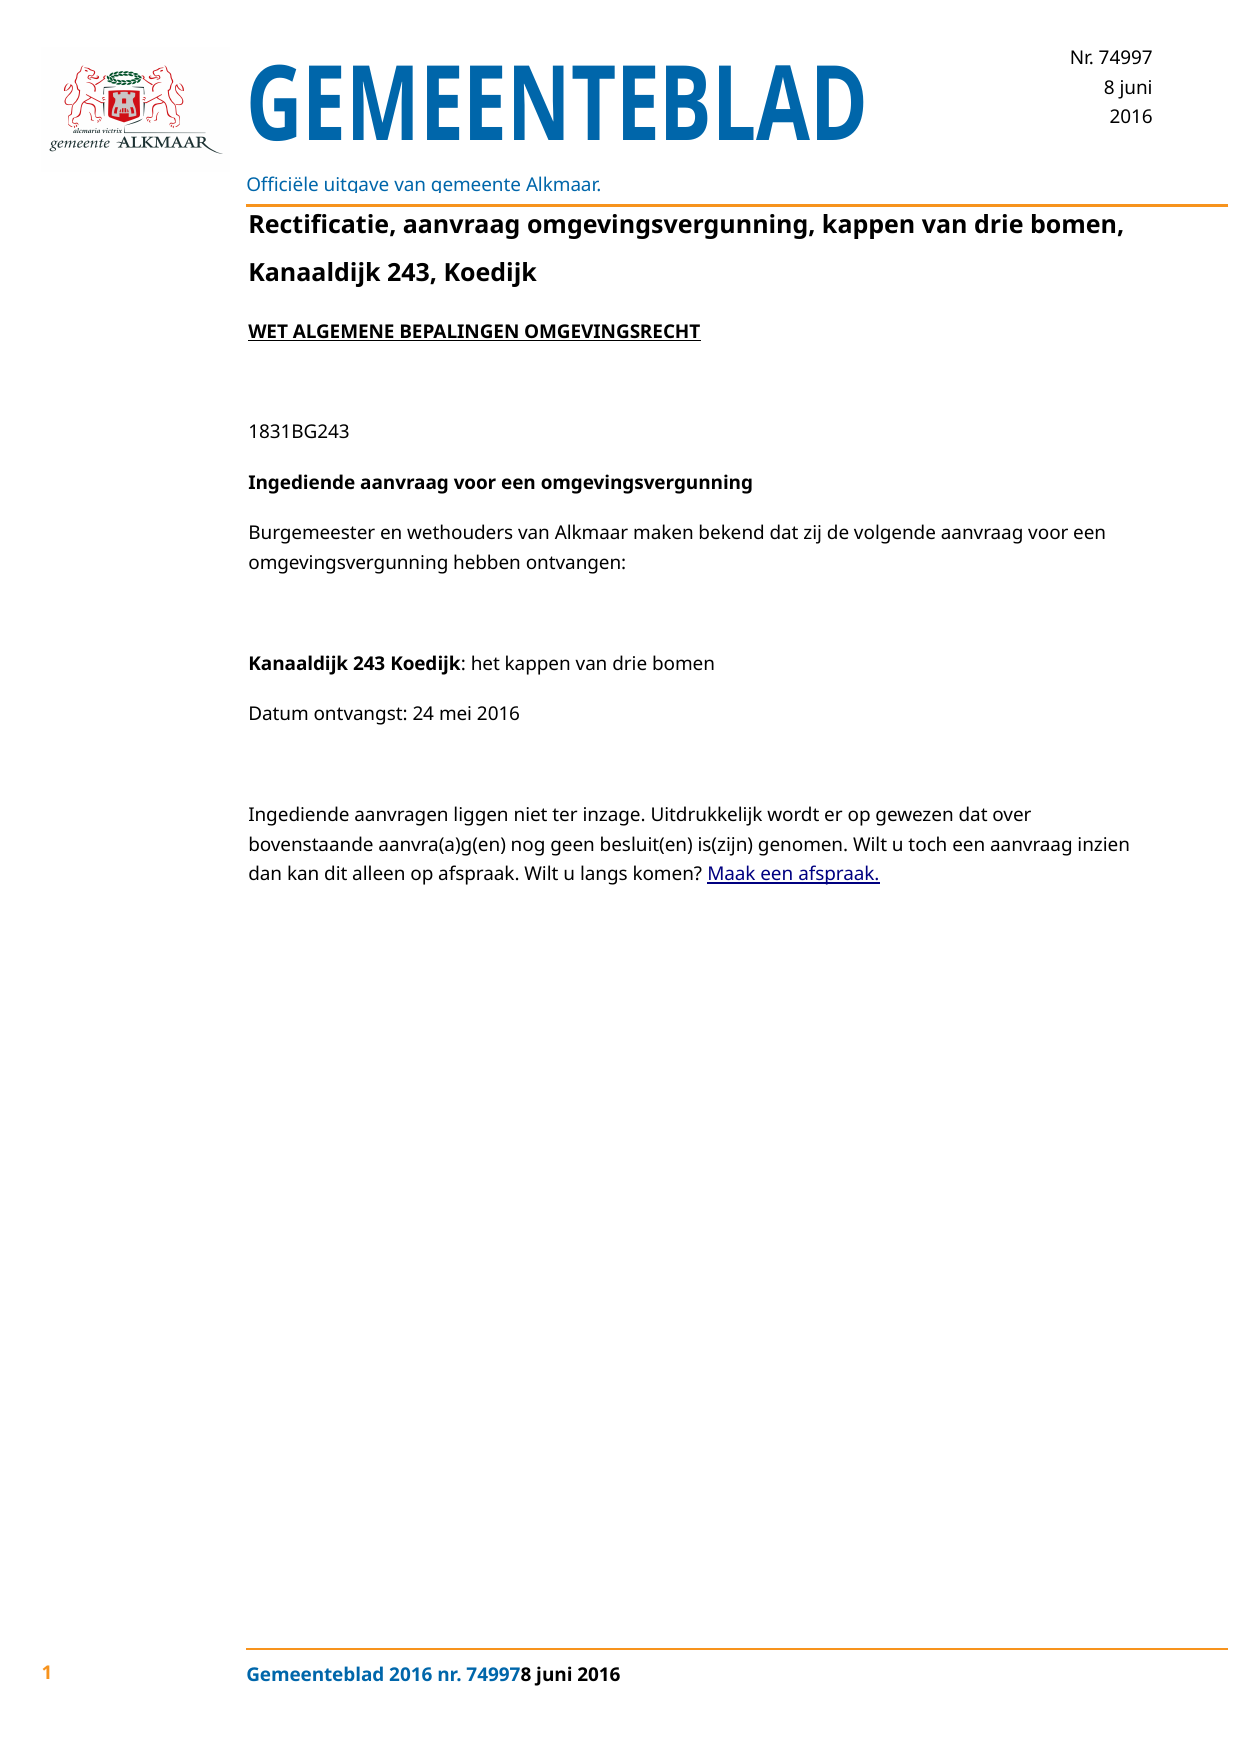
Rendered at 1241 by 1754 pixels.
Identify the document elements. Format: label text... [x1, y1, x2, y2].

text Burgemeester en wethouders van Alkmaar maken bekend dat zij de volgende aanvraag voor een omgevingsvergunning hebben ontvangen: [248, 519, 1152, 575]
text Rectificatie, aanvraag omgevingsvergunning, kappen van drie bomen, Kanaaldijk 243, Koedijk [248, 207, 1152, 288]
text Datum ontvangst: 24 mei 2016 [248, 700, 1152, 726]
text Ingediende aanvragen liggen niet ter inzage. Uitdrukkelijk wordt er op gewezen dat over bovenstaande aanvra(a)g(en) nog geen besluit(en) is(zijn) genomen. Wilt u toch een aanvraag inzien dan kan dit alleen op afspraak. Wilt u langs komen? Maak een afspraak. [248, 801, 1152, 886]
text WET ALGEMENE BEPALINGEN OMGEVINGSRECHT [248, 318, 1152, 344]
text Kanaaldijk 243 Koedijk: het kappen van drie bomen [248, 650, 1152, 676]
picture [41, 47, 231, 172]
text Ingediende aanvraag voor een omgevingsvergunning [248, 469, 1152, 495]
text 1831BG243 [248, 419, 1152, 444]
